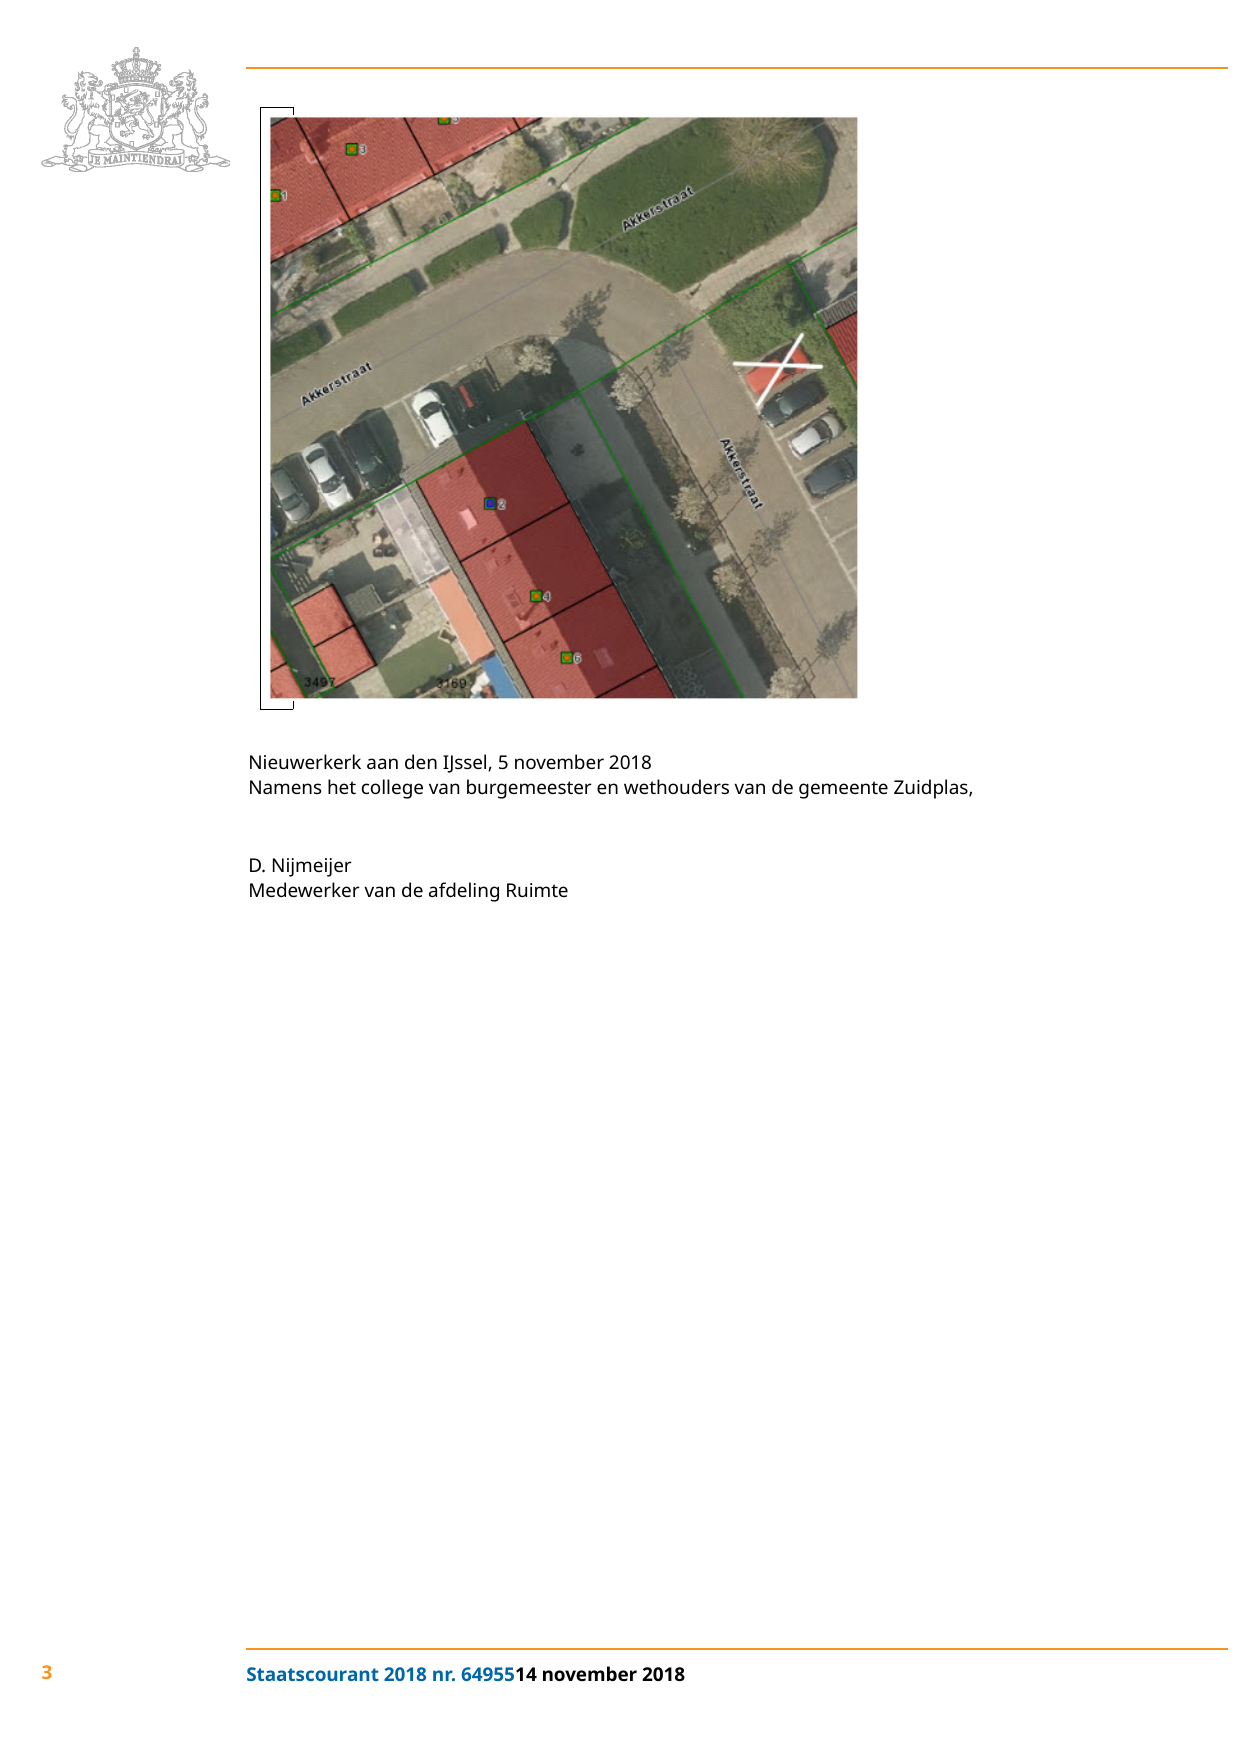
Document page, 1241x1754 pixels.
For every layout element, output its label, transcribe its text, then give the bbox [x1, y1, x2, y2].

text D. Nijmeijer [248, 852, 1152, 877]
picture [268, 115, 860, 701]
text Namens het college van burgemeester en wethouders van de gemeente Zuidplas, [248, 774, 1152, 800]
text Medewerker van de afdeling Ruimte [248, 877, 1152, 903]
text Nieuwerkerk aan den IJssel, 5 november 2018 [248, 749, 1152, 774]
picture [41, 47, 231, 172]
